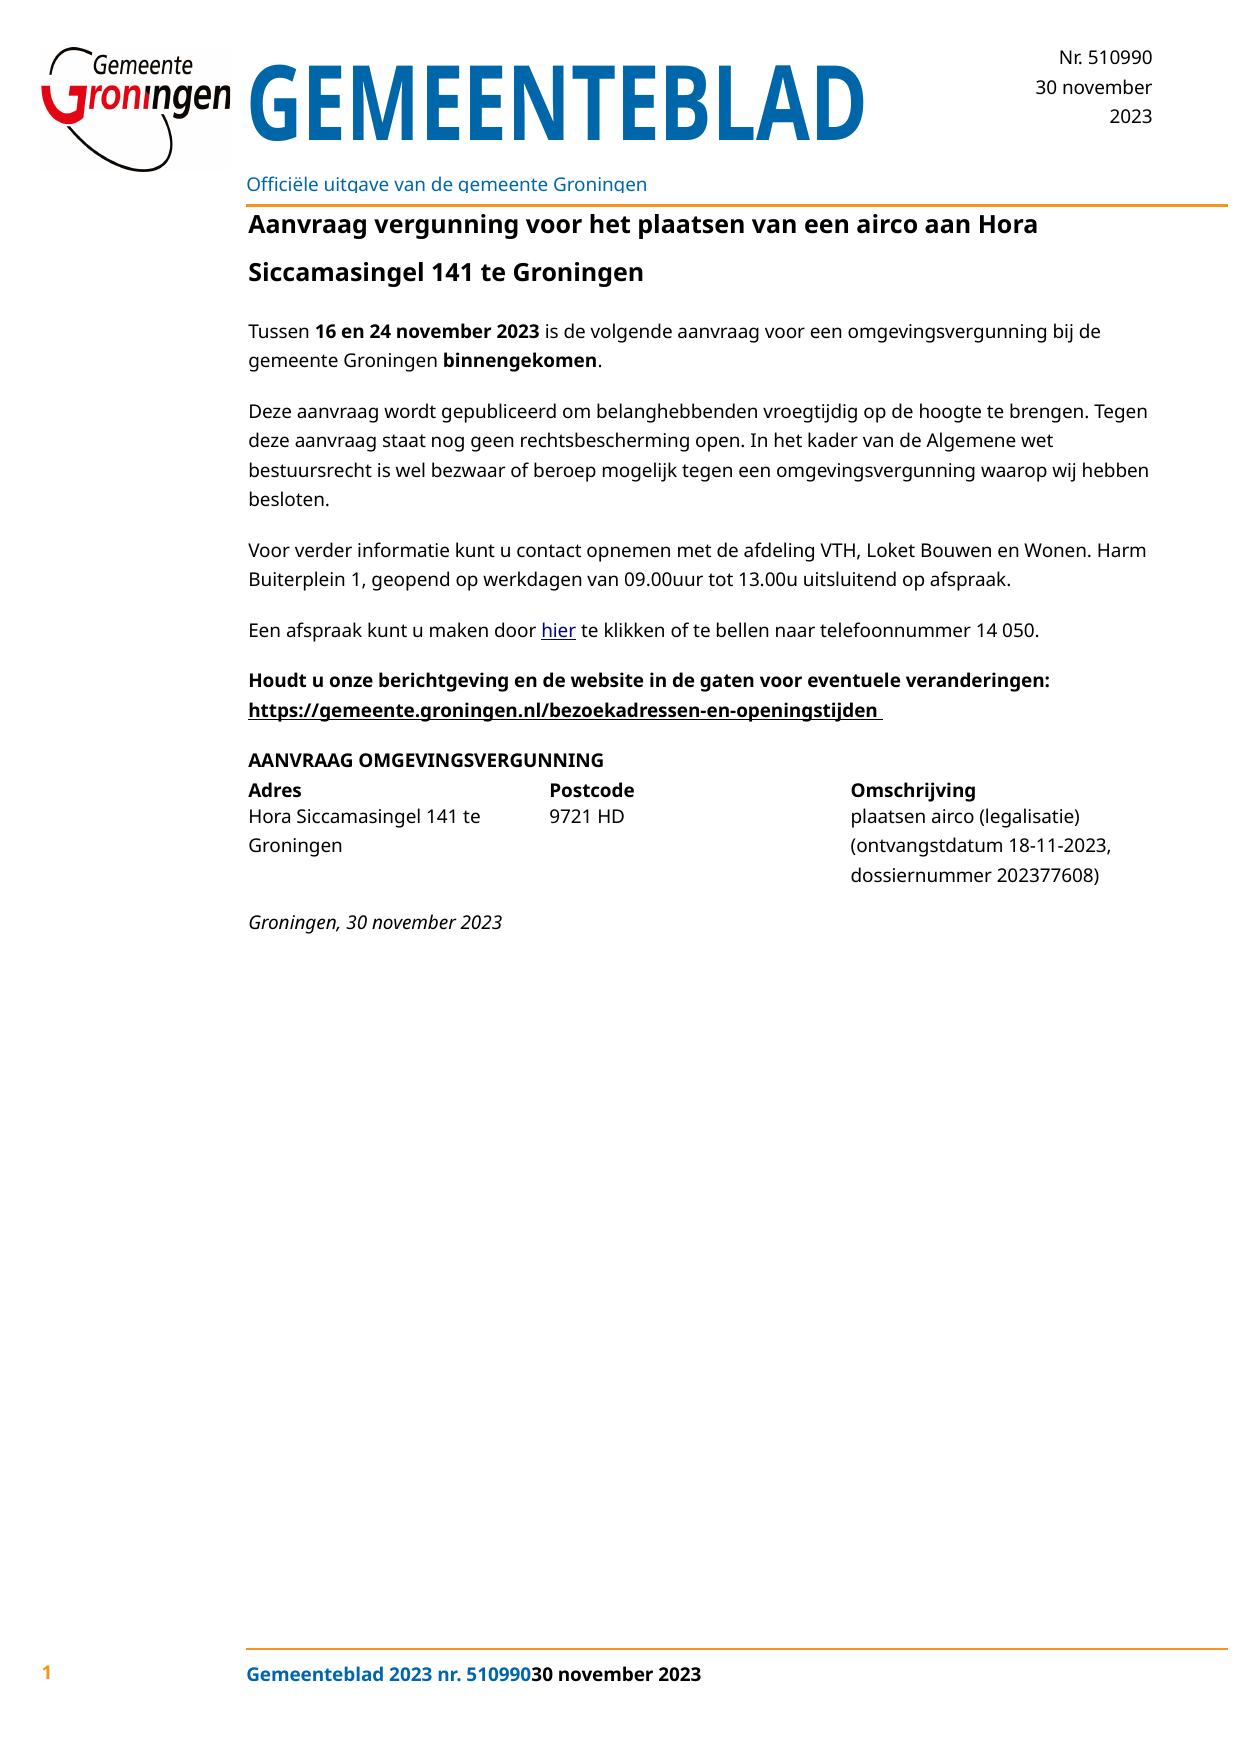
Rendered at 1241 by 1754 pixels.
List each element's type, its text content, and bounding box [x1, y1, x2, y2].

text Groningen, 30 november 2023 [248, 909, 1152, 935]
text Voor verder informatie kunt u contact opnemen met de afdeling VTH, Loket Bouwen en Wonen. Harm Buiterplein 1, geopend op werkdagen van 09.00uur tot 13.00u uitsluitend op afspraak. [248, 537, 1152, 592]
table_cell 9721 HD [549, 803, 850, 888]
table_cell Hora Siccamasingel 141 te Groningen [248, 803, 549, 888]
text Houdt u onze berichtgeving en de website in de gaten voor eventuele veranderingen: https://gemeente.groningen.nl/bezoekadressen-en-openingstijden [248, 667, 1152, 723]
table_header Postcode [549, 777, 850, 803]
picture [41, 47, 231, 172]
text Deze aanvraag wordt gepubliceerd om belanghebbenden vroegtijdig op de hoogte te brengen. Tegen deze aanvraag staat nog geen rechtsbescherming open. In het kader van de Algemene wet bestuursrecht is wel bezwaar of beroep mogelijk tegen een omgevingsvergunning waarop wij hebben besloten. [248, 398, 1152, 512]
text Aanvraag vergunning voor het plaatsen van een airco aan Hora Siccamasingel 141 te Groningen [248, 207, 1152, 288]
text AANVRAAG OMGEVINGSVERGUNNING [248, 747, 1152, 773]
text Een afspraak kunt u maken door hier te klikken of te bellen naar telefoonnummer 14 050. [248, 617, 1152, 643]
text Tussen 16 en 24 november 2023 is de volgende aanvraag voor een omgevingsvergunning bij de gemeente Groningen binnengekomen. [248, 318, 1152, 373]
table_header Adres [248, 777, 549, 803]
table_cell plaatsen airco (legalisatie) (ontvangstdatum 18-11-2023, dossiernummer 202377608) [850, 803, 1152, 888]
table_header Omschrijving [850, 777, 1152, 803]
